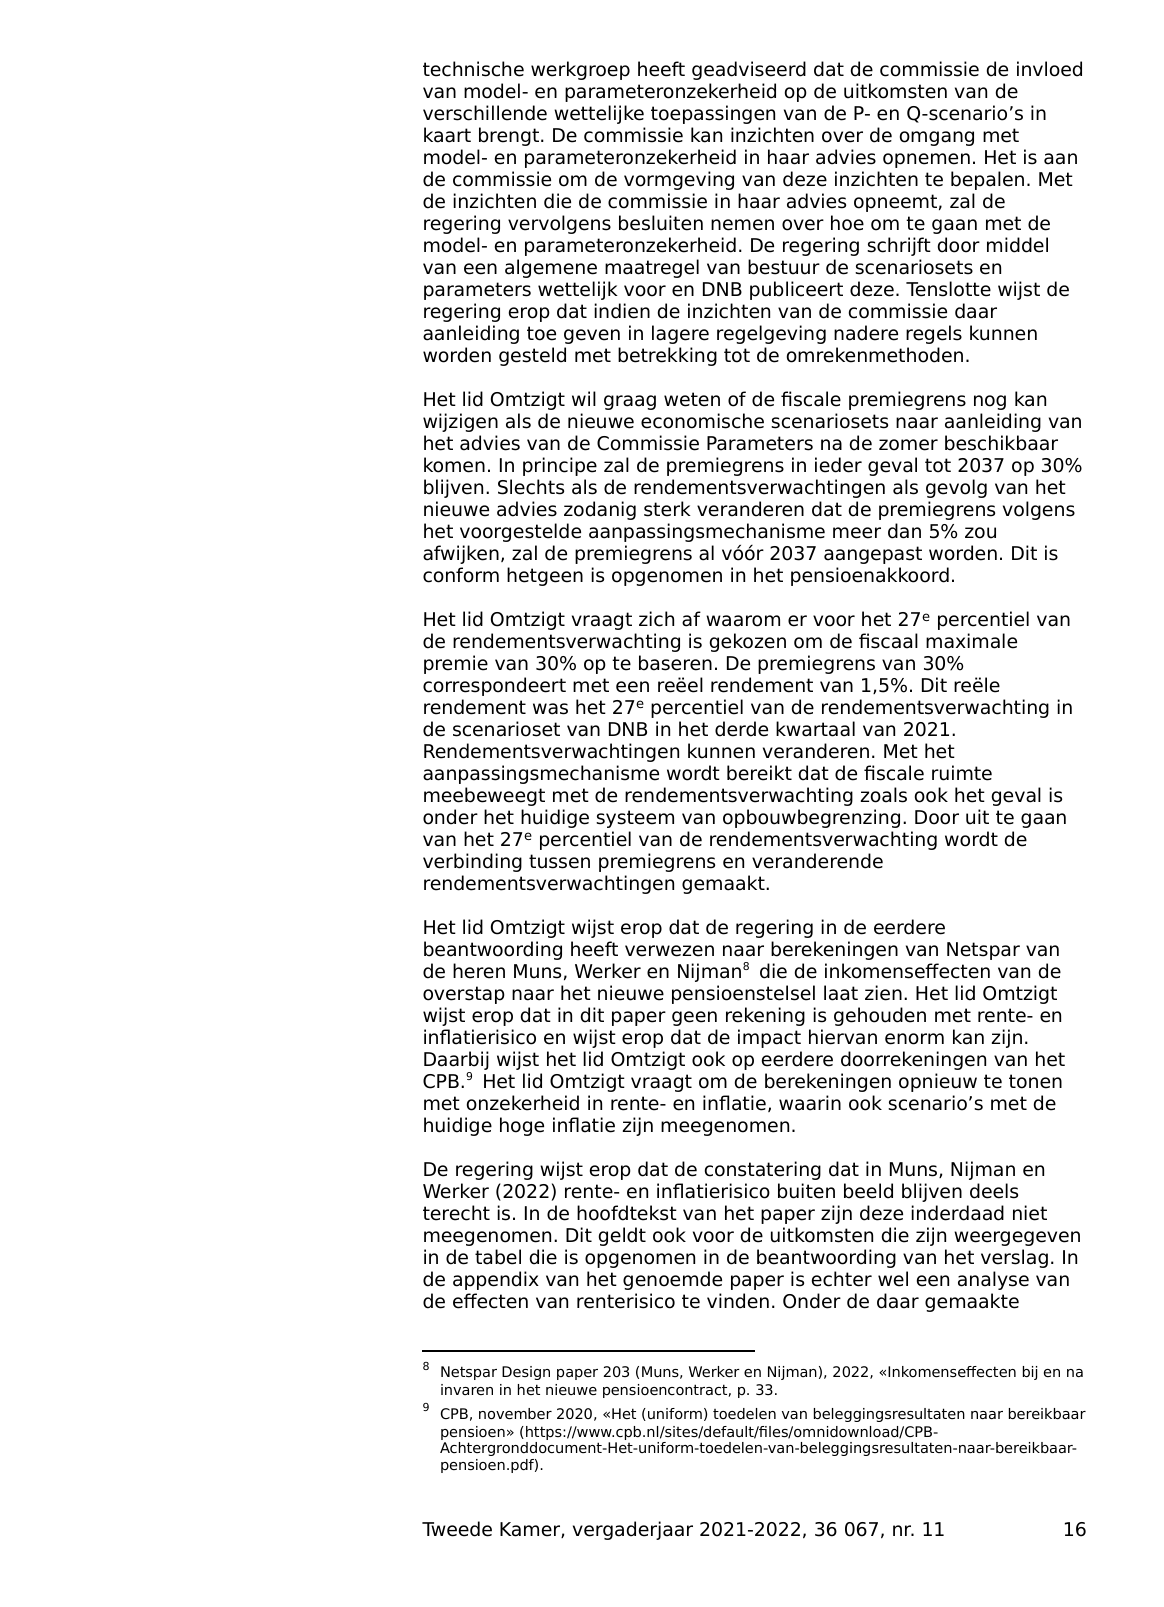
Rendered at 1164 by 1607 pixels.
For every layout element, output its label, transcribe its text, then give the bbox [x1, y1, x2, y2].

text De regering wijst erop dat de constatering dat in Muns, Nijman en Werker (2022) rente- en inflatierisico buiten beeld blijven deels terecht is. In de hoofdtekst van het paper zijn deze inderdaad niet meegenomen. Dit geldt ook voor de uitkomsten die zijn weergegeven in de tabel die is opgenomen in de beantwoording van het verslag. In de appendix van het genoemde paper is echter wel een analyse van de effecten van renterisico te vinden. Onder de daar gemaakte [422, 1159, 1087, 1313]
text Netspar Design paper 203 (Muns, Werker en Nijman), 2022, «Inkomenseffecten bij en na invaren in het nieuwe pensioencontract, p. 33. [422, 1360, 1087, 1399]
text Het lid Omtzigt wil graag weten of de fiscale premiegrens nog kan wijzigen als de nieuwe economische scenariosets naar aanleiding van het advies van de Commissie Parameters na de zomer beschikbaar komen. In principe zal de premiegrens in ieder geval tot 2037 op 30% blijven. Slechts als de rendementsverwachtingen als gevolg van het nieuwe advies zodanig sterk veranderen dat de premiegrens volgens het voorgestelde aanpassingsmechanisme meer dan 5% zou afwijken, zal de premiegrens al vóór 2037 aangepast worden. Dit is conform hetgeen is opgenomen in het pensioenakkoord. [422, 389, 1087, 587]
text CPB, november 2020, «Het (uniform) toedelen van beleggingsresultaten naar bereikbaar pensioen» (https://www.cpb.nl/sites/default/files/omnidownload/CPB-Achtergronddocument-Het-uniform-toedelen-van-beleggingsresultaten-naar-bereikbaar-pensioen.pdf). [422, 1402, 1087, 1474]
text Het lid Omtzigt vraagt zich af waarom er voor het 27e percentiel van de rendementsverwachting is gekozen om de fiscaal maximale premie van 30% op te baseren. De premiegrens van 30% correspondeert met een reëel rendement van 1,5%. Dit reële rendement was het 27e percentiel van de rendementsverwachting in de scenarioset van DNB in het derde kwartaal van 2021. Rendementsverwachtingen kunnen veranderen. Met het aanpassingsmechanisme wordt bereikt dat de fiscale ruimte meebeweegt met de rendementsverwachting zoals ook het geval is onder het huidige systeem van opbouwbegrenzing. Door uit te gaan van het 27e percentiel van de rendementsverwachting wordt de verbinding tussen premiegrens en veranderende rendementsverwachtingen gemaakt. [422, 609, 1087, 895]
text technische werkgroep heeft geadviseerd dat de commissie de invloed van model- en parameteronzekerheid op de uitkomsten van de verschillende wettelijke toepassingen van de P- en Q-scenario’s in kaart brengt. De commissie kan inzichten over de omgang met model- en parameteronzekerheid in haar advies opnemen. Het is aan de commissie om de vormgeving van deze inzichten te bepalen. Met de inzichten die de commissie in haar advies opneemt, zal de regering vervolgens besluiten nemen over hoe om te gaan met de model- en parameteronzekerheid. De regering schrijft door middel van een algemene maatregel van bestuur de scenariosets en parameters wettelijk voor en DNB publiceert deze. Tenslotte wijst de regering erop dat indien de inzichten van de commissie daar aanleiding toe geven in lagere regelgeving nadere regels kunnen worden gesteld met betrekking tot de omrekenmethoden. [422, 59, 1087, 367]
text Het lid Omtzigt wijst erop dat de regering in de eerdere beantwoording heeft verwezen naar berekeningen van Netspar van de heren Muns, Werker en Nijman die de inkomenseffecten van de overstap naar het nieuwe pensioenstelsel laat zien. Het lid Omtzigt wijst erop dat in dit paper geen rekening is gehouden met rente- en inflatierisico en wijst erop dat de impact hiervan enorm kan zijn. Daarbij wijst het lid Omtzigt ook op eerdere doorrekeningen van het CPB. Het lid Omtzigt vraagt om de berekeningen opnieuw te tonen met onzekerheid in rente- en inflatie, waarin ook scenario’s met de huidige hoge inflatie zijn meegenomen. [422, 917, 1087, 1137]
